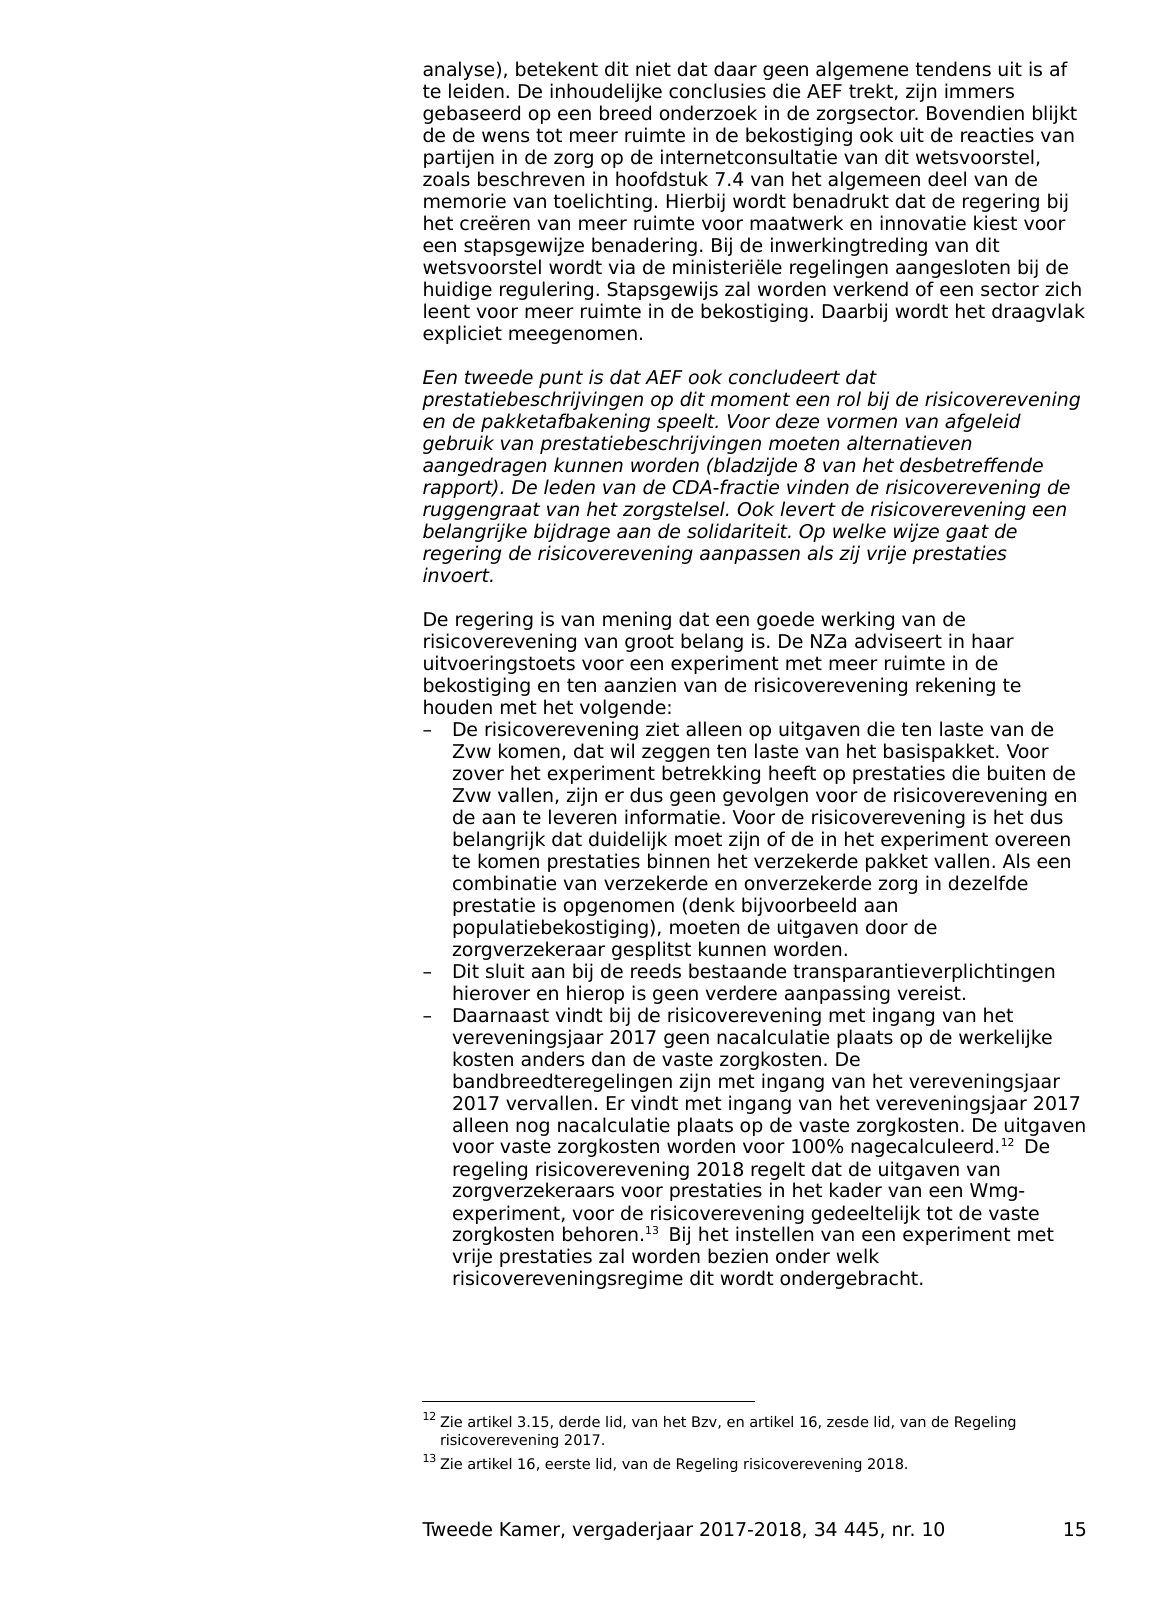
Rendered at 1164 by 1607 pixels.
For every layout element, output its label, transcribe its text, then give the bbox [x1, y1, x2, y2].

text – Dit sluit aan bij de reeds bestaande transparantieverplichtingen hierover en hierop is geen verdere aanpassing vereist. [422, 961, 1087, 1004]
text – Daarnaast vindt bij de risicoverevening met ingang van het vereveningsjaar 2017 geen nacalculatie plaats op de werkelijke kosten anders dan de vaste zorgkosten. De bandbreedteregelingen zijn met ingang van het vereveningsjaar 2017 vervallen. Er vindt met ingang van het vereveningsjaar 2017 alleen nog nacalculatie plaats op de vaste zorgkosten. De uitgaven voor vaste zorgkosten worden voor 100% nagecalculeerd. De regeling risicoverevening 2018 regelt dat de uitgaven van zorgverzekeraars voor prestaties in het kader van een Wmg-experiment, voor de risicoverevening gedeeltelijk tot de vaste zorgkosten behoren. Bij het instellen van een experiment met vrije prestaties zal worden bezien onder welk risicovereveningsregime dit wordt ondergebracht. [422, 1004, 1087, 1290]
text De regering is van mening dat een goede werking van de risicoverevening van groot belang is. De NZa adviseert in haar uitvoeringstoets voor een experiment met meer ruimte in de bekostiging en ten aanzien van de risicoverevening rekening te houden met het volgende: [422, 609, 1087, 719]
text – De risicoverevening ziet alleen op uitgaven die ten laste van de Zvw komen, dat wil zeggen ten laste van het basispakket. Voor zover het experiment betrekking heeft op prestaties die buiten de Zvw vallen, zijn er dus geen gevolgen voor de risicoverevening en de aan te leveren informatie. Voor de risicoverevening is het dus belangrijk dat duidelijk moet zijn of de in het experiment overeen te komen prestaties binnen het verzekerde pakket vallen. Als een combinatie van verzekerde en onverzekerde zorg in dezelfde prestatie is opgenomen (denk bijvoorbeeld aan populatiebekostiging), moeten de uitgaven door de zorgverzekeraar gesplitst kunnen worden. [422, 719, 1087, 961]
text analyse), betekent dit niet dat daar geen algemene tendens uit is af te leiden. De inhoudelijke conclusies die AEF trekt, zijn immers gebaseerd op een breed onderzoek in de zorgsector. Bovendien blijkt de de wens tot meer ruimte in de bekostiging ook uit de reacties van partijen in de zorg op de internetconsultatie van dit wetsvoorstel, zoals beschreven in hoofdstuk 7.4 van het algemeen deel van de memorie van toelichting. Hierbij wordt benadrukt dat de regering bij het creëren van meer ruimte voor maatwerk en innovatie kiest voor een stapsgewijze benadering. Bij de inwerkingtreding van dit wetsvoorstel wordt via de ministeriële regelingen aangesloten bij de huidige regulering. Stapsgewijs zal worden verkend of een sector zich leent voor meer ruimte in de bekostiging. Daarbij wordt het draagvlak expliciet meegenomen. [422, 59, 1087, 345]
text Zie artikel 3.15, derde lid, van het Bzv, en artikel 16, zesde lid, van de Regeling risicoverevening 2017. [422, 1410, 1087, 1449]
text Een tweede punt is dat AEF ook concludeert dat prestatiebeschrijvingen op dit moment een rol bij de risicoverevening en de pakketafbakening speelt. Voor deze vormen van afgeleid gebruik van prestatiebeschrijvingen moeten alternatieven aangedragen kunnen worden (bladzijde 8 van het desbetreffende rapport). De leden van de CDA-fractie vinden de risicoverevening de ruggengraat van het zorgstelsel. Ook levert de risicoverevening een belangrijke bijdrage aan de solidariteit. Op welke wijze gaat de regering de risicoverevening aanpassen als zij vrije prestaties invoert. [422, 367, 1087, 587]
text Zie artikel 16, eerste lid, van de Regeling risicoverevening 2018. [422, 1452, 1087, 1474]
